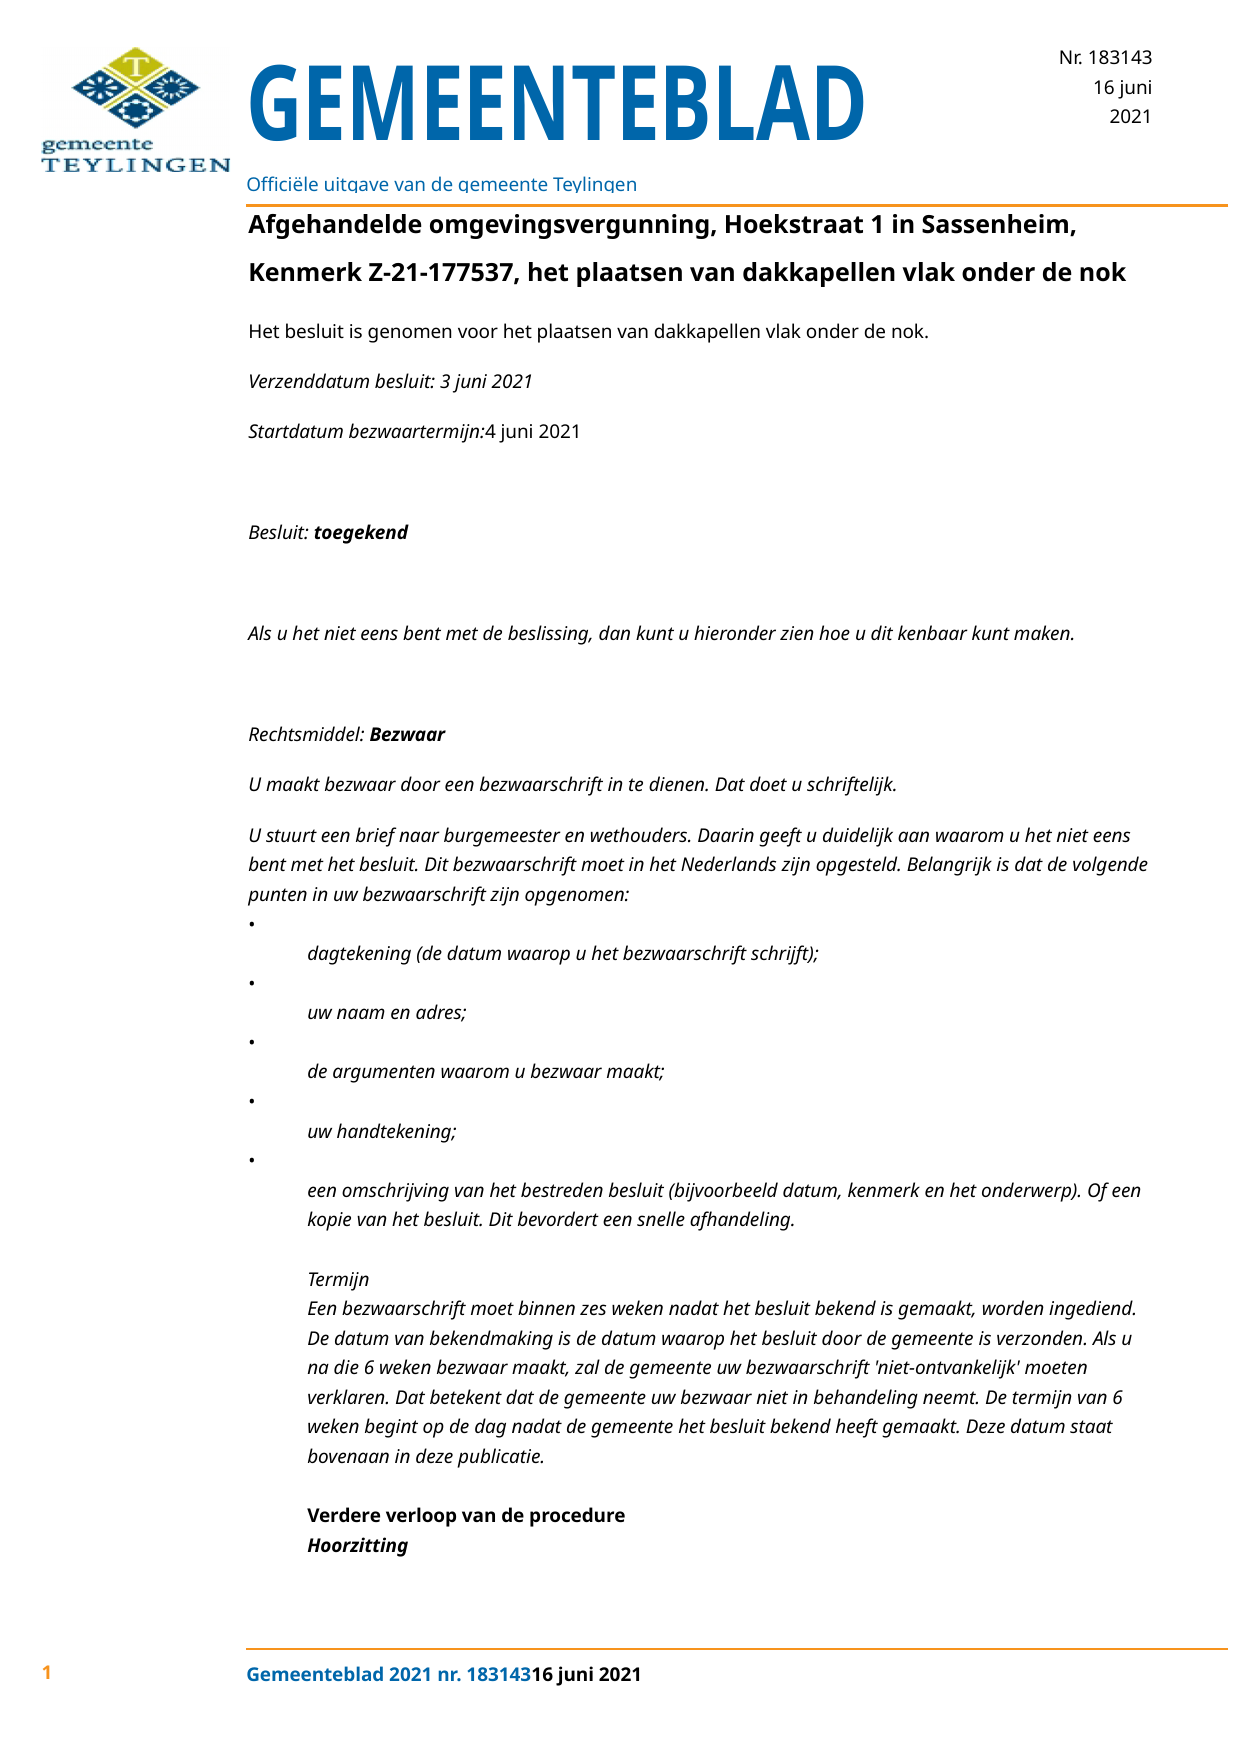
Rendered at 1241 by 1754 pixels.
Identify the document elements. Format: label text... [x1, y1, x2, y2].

text Verzenddatum besluit: 3 juni 2021 [248, 368, 1152, 394]
text Startdatum bezwaartermijn:4 juni 2021 [248, 419, 1152, 444]
picture [41, 47, 231, 172]
list dagtekening (de datum waarop u het bezwaarschrift schrijft); [248, 940, 1152, 966]
list Termijn [248, 1266, 1152, 1292]
text Besluit: toegekend [248, 519, 1152, 545]
list Hoorzitting [248, 1532, 1152, 1558]
text Afgehandelde omgevingsvergunning, Hoekstraat 1 in Sassenheim, Kenmerk Z-21-177537, het plaatsen van dakkapellen vlak onder de nok [248, 207, 1152, 288]
text Als u het niet eens bent met de beslissing, dan kunt u hieronder zien hoe u dit kenbaar kunt maken. [248, 620, 1152, 646]
text U stuurt een brief naar burgemeester en wethouders. Daarin geeft u duidelijk aan waarom u het niet eens bent met het besluit. Dit bezwaarschrift moet in het Nederlands zijn opgesteld. Belangrijk is dat de volgende punten in uw bezwaarschrift zijn opgenomen: [248, 822, 1152, 907]
text Het besluit is genomen voor het plaatsen van dakkapellen vlak onder de nok. [248, 318, 1152, 344]
list Verdere verloop van de procedure [248, 1502, 1152, 1528]
list Een bezwaarschrift moet binnen zes weken nadat het besluit bekend is gemaakt, worden ingediend. De datum van bekendmaking is de datum waarop het besluit door de gemeente is verzonden. Als u na die 6 weken bezwaar maakt, zal de gemeente uw bezwaarschrift 'niet-ontvankelijk' moeten verklaren. Dat betekent dat de gemeente uw bezwaar niet in behandeling neemt. De termijn van 6 weken begint op de dag nadat de gemeente het besluit bekend heeft gemaakt. Deze datum staat bovenaan in deze publicatie. [248, 1295, 1152, 1469]
text U maakt bezwaar door een bezwaarschrift in te dienen. Dat doet u schriftelijk. [248, 772, 1152, 797]
list een omschrijving van het bestreden besluit (bijvoorbeeld datum, kenmerk en het onderwerp). Of een kopie van het besluit. Dit bevordert een snelle afhandeling. [248, 1177, 1152, 1232]
list de argumenten waarom u bezwaar maakt; [248, 1059, 1152, 1084]
list uw handtekening; [248, 1118, 1152, 1144]
text Rechtsmiddel: Bezwaar [248, 721, 1152, 747]
list uw naam en adres; [248, 999, 1152, 1025]
